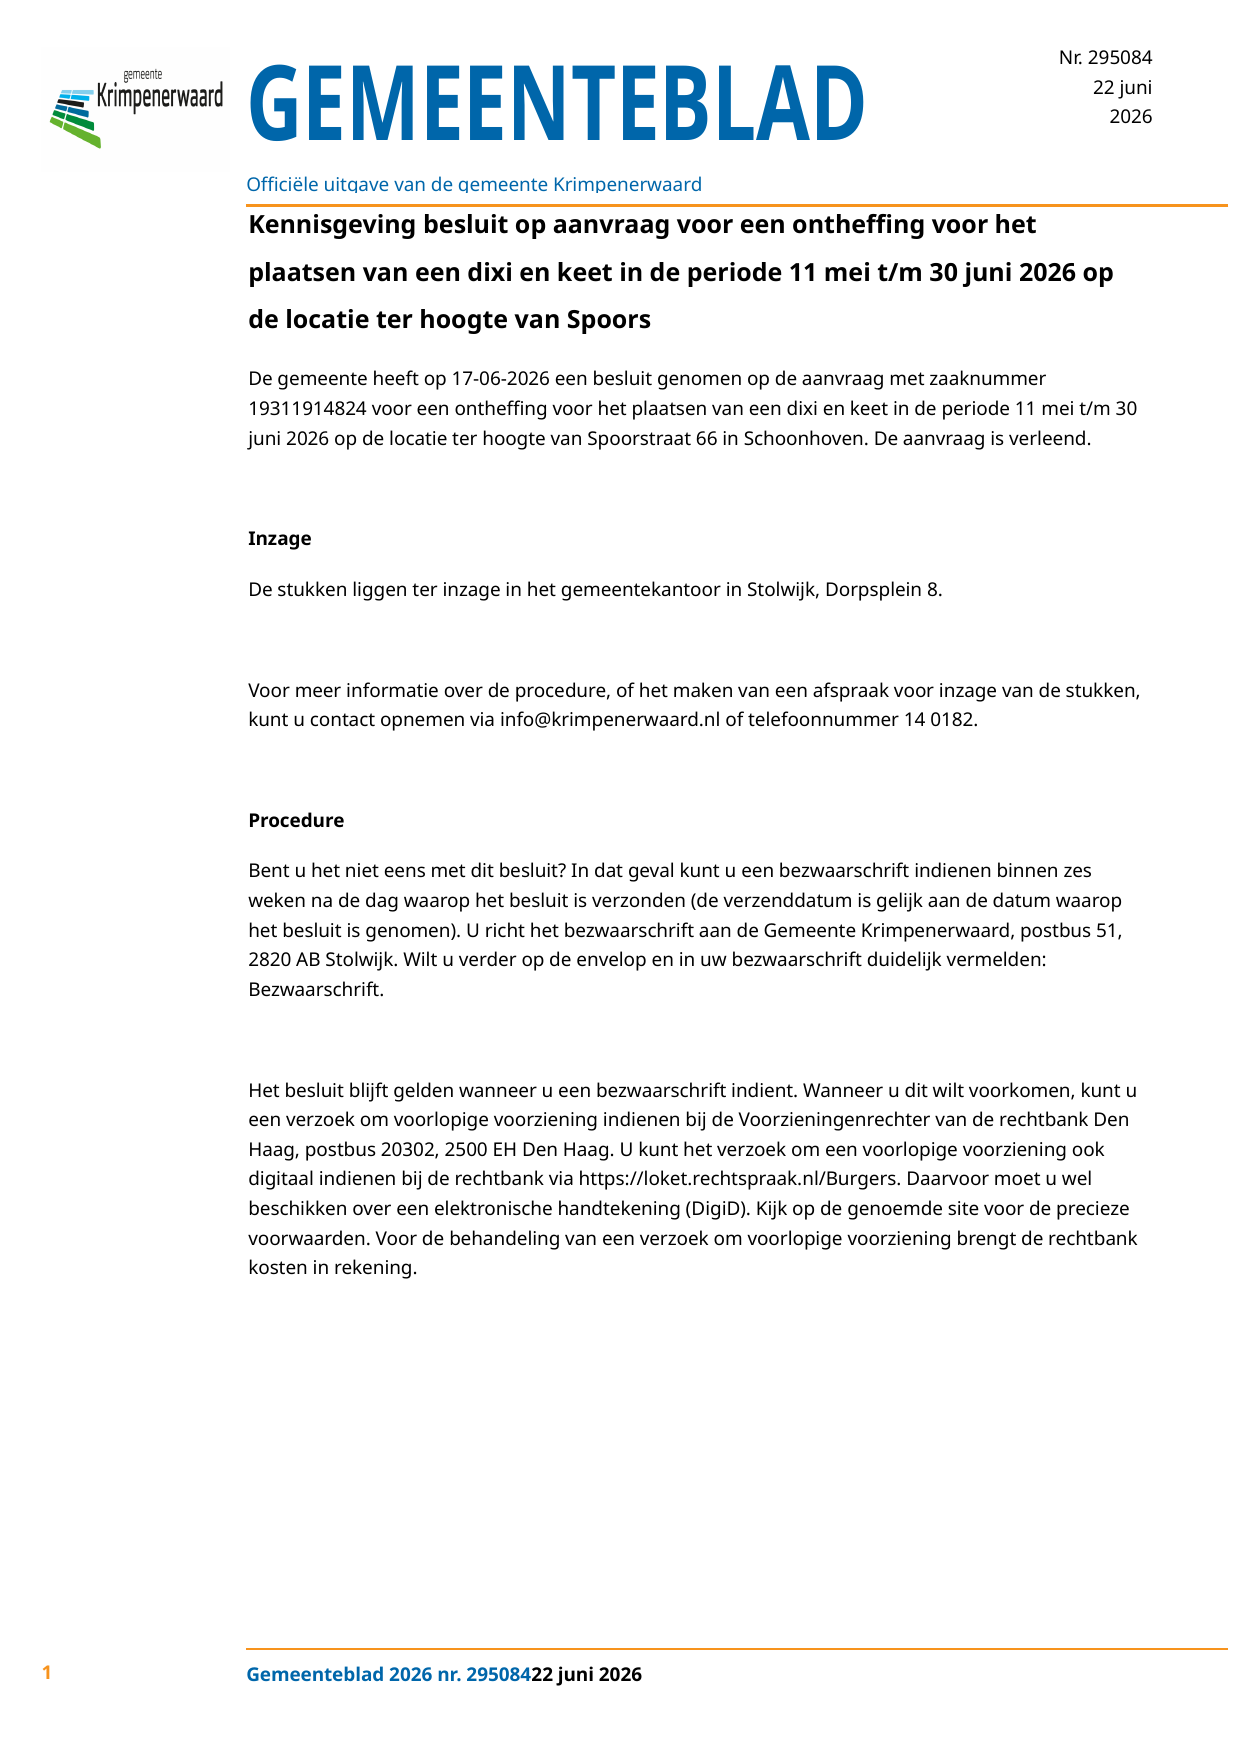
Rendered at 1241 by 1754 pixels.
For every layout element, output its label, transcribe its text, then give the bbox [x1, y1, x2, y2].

text Inzage [248, 526, 1152, 551]
picture [41, 47, 231, 172]
text Voor meer informatie over de procedure, of het maken van een afspraak voor inzage van de stukken, kunt u contact opnemen via info@krimpenerwaard.nl of telefoonnummer 14 0182. [248, 677, 1152, 732]
text De gemeente heeft op 17-06-2026 een besluit genomen op de aanvraag met zaaknummer 19311914824 voor een ontheffing voor het plaatsen van een dixi en keet in de periode 11 mei t/m 30 juni 2026 op de locatie ter hoogte van Spoorstraat 66 in Schoonhoven. De aanvraag is verleend. [248, 366, 1152, 450]
text Het besluit blijft gelden wanneer u een bezwaarschrift indient. Wanneer u dit wilt voorkomen, kunt u een verzoek om voorlopige voorziening indienen bij de Voorzieningenrechter van de rechtbank Den Haag, postbus 20302, 2500 EH Den Haag. U kunt het verzoek om een voorlopige voorziening ook digitaal indienen bij de rechtbank via https://loket.rechtspraak.nl/Burgers. Daarvoor moet u wel beschikken over een elektronische handtekening (DigiD). Kijk op de genoemde site voor de precieze voorwaarden. Voor de behandeling van een verzoek om voorlopige voorziening brengt de rechtbank kosten in rekening. [248, 1077, 1152, 1280]
text Procedure [248, 807, 1152, 833]
text De stukken liggen ter inzage in het gemeentekantoor in Stolwijk, Dorpsplein 8. [248, 576, 1152, 602]
text Kennisgeving besluit op aanvraag voor een ontheffing voor het plaatsen van een dixi en keet in de periode 11 mei t/m 30 juni 2026 op de locatie ter hoogte van Spoors [248, 207, 1152, 336]
text Bent u het niet eens met dit besluit? In dat geval kunt u een bezwaarschrift indienen binnen zes weken na de dag waarop het besluit is verzonden (de verzenddatum is gelijk aan de datum waarop het besluit is genomen). U richt het bezwaarschrift aan de Gemeente Krimpenerwaard, postbus 51, 2820 AB Stolwijk. Wilt u verder op de envelop en in uw bezwaarschrift duidelijk vermelden: Bezwaarschrift. [248, 858, 1152, 1002]
